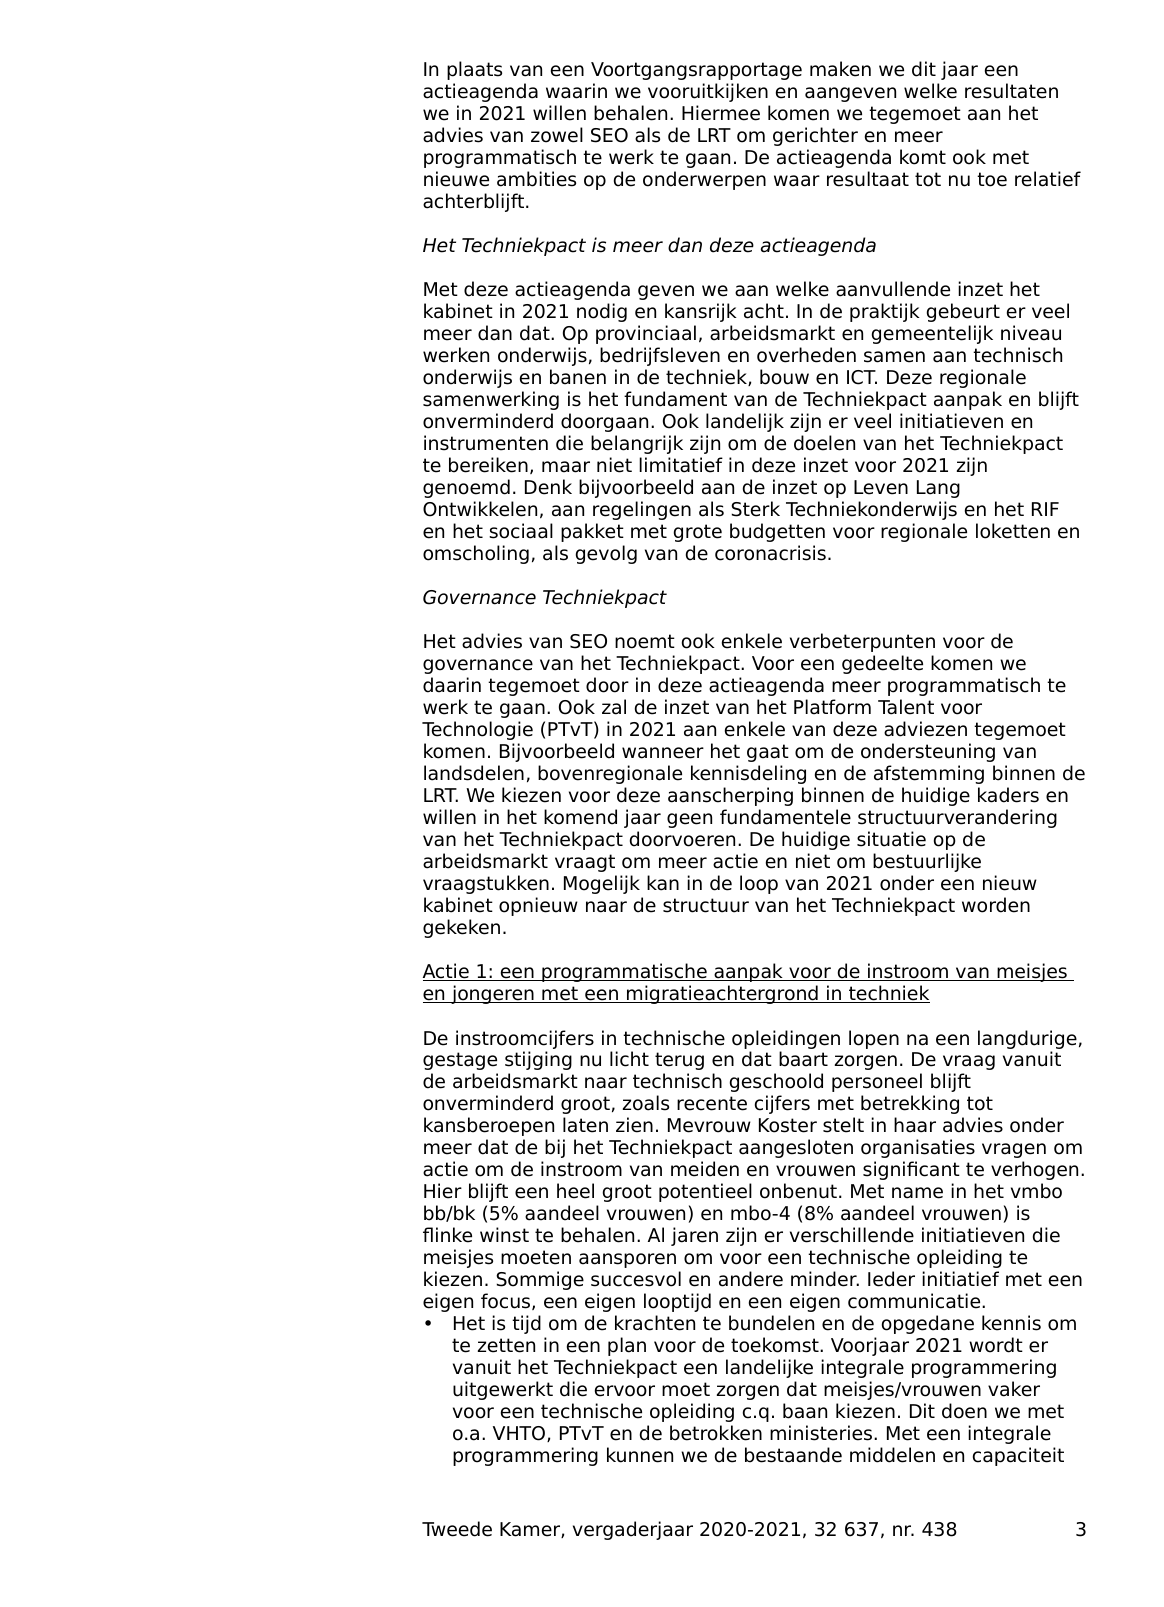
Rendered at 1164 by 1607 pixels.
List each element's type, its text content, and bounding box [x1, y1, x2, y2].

text Met deze actieagenda geven we aan welke aanvullende inzet het kabinet in 2021 nodig en kansrijk acht. In de praktijk gebeurt er veel meer dan dat. Op provinciaal, arbeidsmarkt en gemeentelijk niveau werken onderwijs, bedrijfsleven en overheden samen aan technisch onderwijs en banen in de techniek, bouw en ICT. Deze regionale samenwerking is het fundament van de Techniekpact aanpak en blijft onverminderd doorgaan. Ook landelijk zijn er veel initiatieven en instrumenten die belangrijk zijn om de doelen van het Techniekpact te bereiken, maar niet limitatief in deze inzet voor 2021 zijn genoemd. Denk bijvoorbeeld aan de inzet op Leven Lang Ontwikkelen, aan regelingen als Sterk Techniekonderwijs en het RIF en het sociaal pakket met grote budgetten voor regionale loketten en omscholing, als gevolg van de coronacrisis. [422, 279, 1087, 565]
text In plaats van een Voortgangsrapportage maken we dit jaar een actieagenda waarin we vooruitkijken en aangeven welke resultaten we in 2021 willen behalen. Hiermee komen we tegemoet aan het advies van zowel SEO als de LRT om gerichter en meer programmatisch te werk te gaan. De actieagenda komt ook met nieuwe ambities op de onderwerpen waar resultaat tot nu toe relatief achterblijft. [422, 59, 1087, 213]
text De instroomcijfers in technische opleidingen lopen na een langdurige, gestage stijging nu licht terug en dat baart zorgen. De vraag vanuit de arbeidsmarkt naar technisch geschoold personeel blijft onverminderd groot, zoals recente cijfers met betrekking tot kansberoepen laten zien. Mevrouw Koster stelt in haar advies onder meer dat de bij het Techniekpact aangesloten organisaties vragen om actie om de instroom van meiden en vrouwen significant te verhogen. Hier blijft een heel groot potentieel onbenut. Met name in het vmbo bb/bk (5% aandeel vrouwen) en mbo-4 (8% aandeel vrouwen) is flinke winst te behalen. Al jaren zijn er verschillende initiatieven die meisjes moeten aansporen om voor een technische opleiding te kiezen. Sommige succesvol en andere minder. Ieder initiatief met een eigen focus, een eigen looptijd en een eigen communicatie. [422, 1027, 1087, 1313]
text Het advies van SEO noemt ook enkele verbeterpunten voor de governance van het Techniekpact. Voor een gedeelte komen we daarin tegemoet door in deze actieagenda meer programmatisch te werk te gaan. Ook zal de inzet van het Platform Talent voor Technologie (PTvT) in 2021 aan enkele van deze adviezen tegemoet komen. Bijvoorbeeld wanneer het gaat om de ondersteuning van landsdelen, bovenregionale kennisdeling en de afstemming binnen de LRT. We kiezen voor deze aanscherping binnen de huidige kaders en willen in het komend jaar geen fundamentele structuurverandering van het Techniekpact doorvoeren. De huidige situatie op de arbeidsmarkt vraagt om meer actie en niet om bestuurlijke vraagstukken. Mogelijk kan in de loop van 2021 onder een nieuw kabinet opnieuw naar de structuur van het Techniekpact worden gekeken. [422, 631, 1087, 939]
subtitle Het Techniekpact is meer dan deze actieagenda [422, 235, 1087, 257]
text • Het is tijd om de krachten te bundelen en de opgedane kennis om te zetten in een plan voor de toekomst. Voorjaar 2021 wordt er vanuit het Techniekpact een landelijke integrale programmering uitgewerkt die ervoor moet zorgen dat meisjes/vrouwen vaker voor een technische opleiding c.q. baan kiezen. Dit doen we met o.a. VHTO, PTvT en de betrokken ministeries. Met een integrale programmering kunnen we de bestaande middelen en capaciteit [422, 1313, 1087, 1467]
subtitle Governance Techniekpact [422, 587, 1087, 609]
subtitle Actie 1: een programmatische aanpak voor de instroom van meisjes en jongeren met een migratieachtergrond in techniek [422, 961, 1087, 1005]
